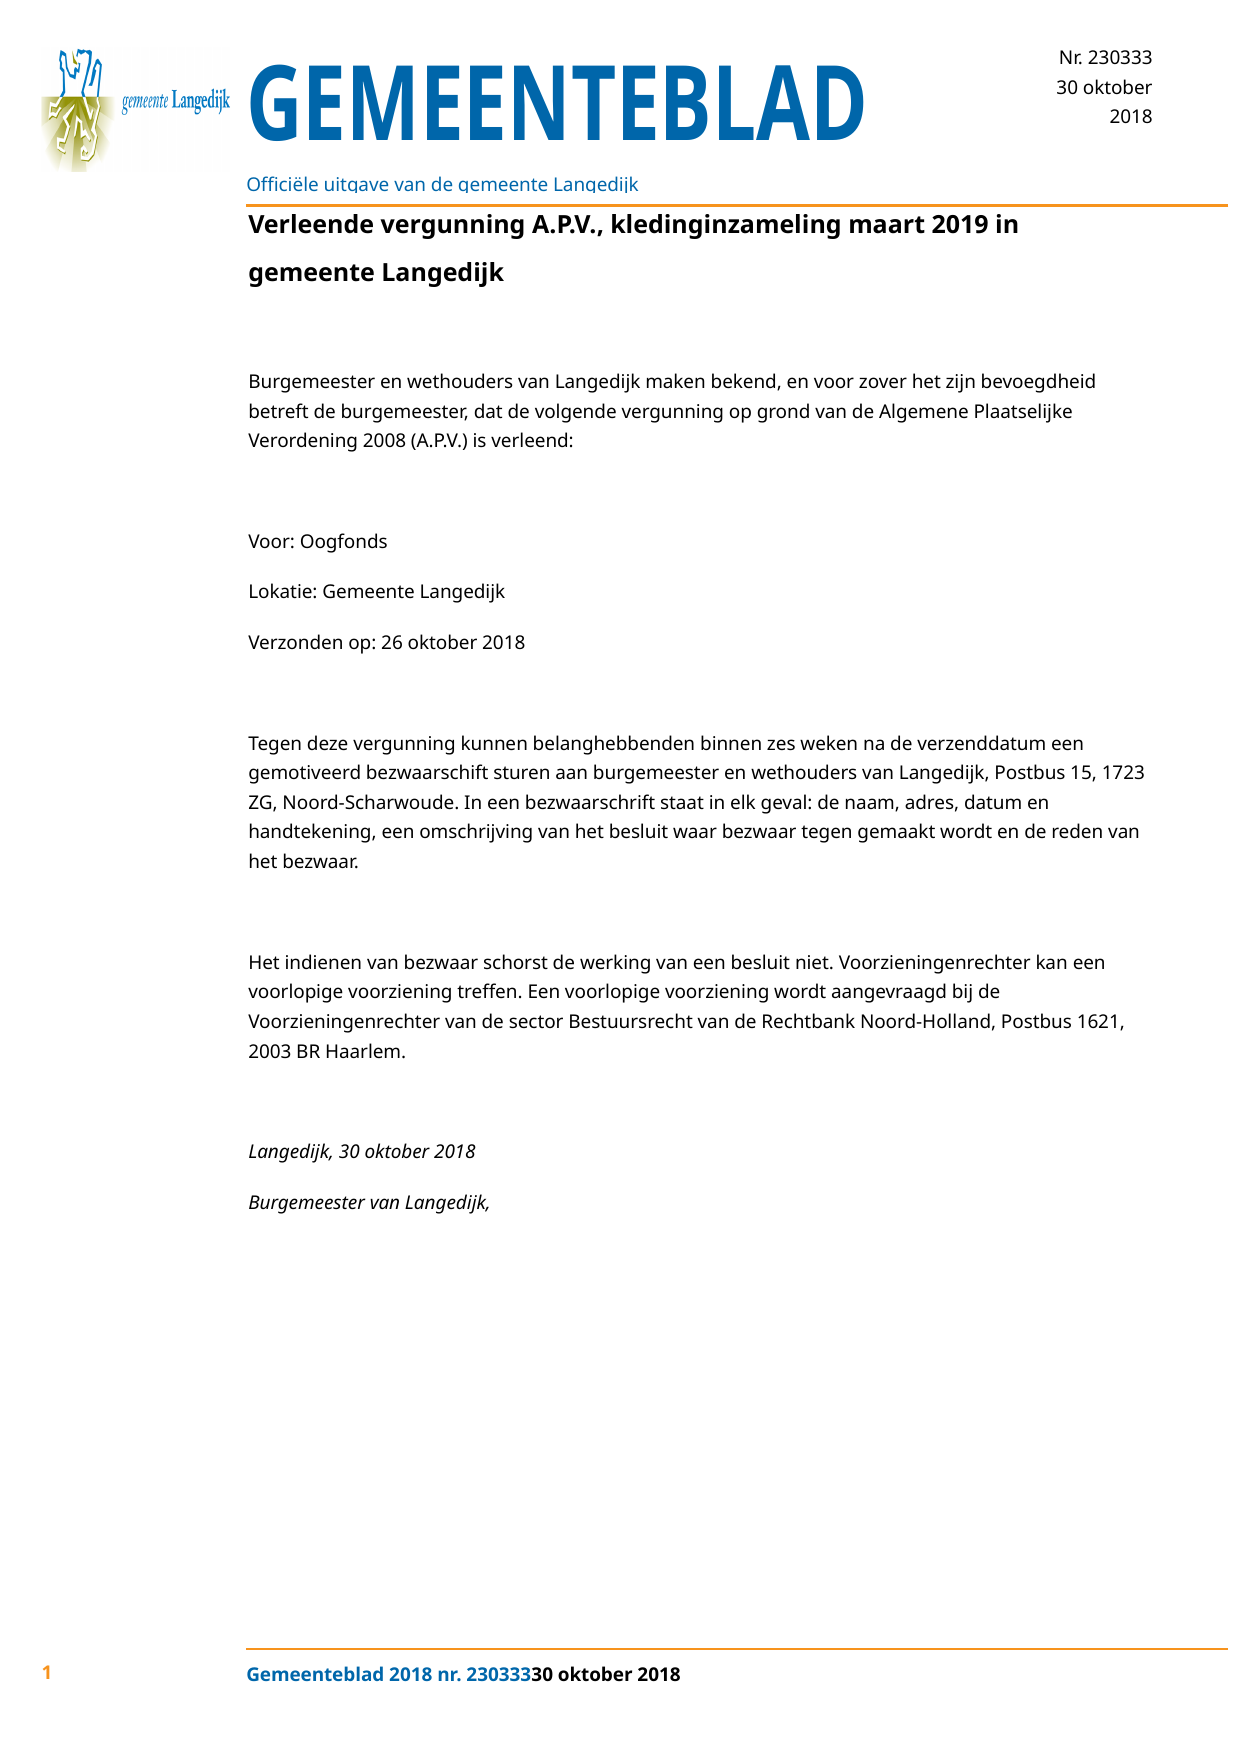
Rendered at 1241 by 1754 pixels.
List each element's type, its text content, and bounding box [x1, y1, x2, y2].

picture [41, 47, 231, 172]
text Langedijk, 30 oktober 2018 [248, 1139, 1152, 1164]
text Burgemeester en wethouders van Langedijk maken bekend, en voor zover het zijn bevoegdheid betreft de burgemeester, dat de volgende vergunning op grond van de Algemene Plaatselijke Verordening 2008 (A.P.V.) is verleend: [248, 368, 1152, 453]
text Voor: Oogfonds [248, 528, 1152, 554]
text Burgemeester van Langedijk, [248, 1189, 1152, 1215]
text Tegen deze vergunning kunnen belanghebbenden binnen zes weken na de verzenddatum een gemotiveerd bezwaarschift sturen aan burgemeester en wethouders van Langedijk, Postbus 15, 1723 ZG, Noord-Scharwoude. In een bezwaarschrift staat in elk geval: de naam, adres, datum en handtekening, een omschrijving van het besluit waar bezwaar tegen gemaakt wordt en de reden van het bezwaar. [248, 730, 1152, 874]
text Verleende vergunning A.P.V., kledinginzameling maart 2019 in gemeente Langedijk [248, 207, 1152, 288]
text Het indienen van bezwaar schorst de werking van een besluit niet. Voorzieningenrechter kan een voorlopige voorziening treffen. Een voorlopige voorziening wordt aangevraagd bij de Voorzieningenrechter van de sector Bestuursrecht van de Rechtbank Noord-Holland, Postbus 1621, 2003 BR Haarlem. [248, 949, 1152, 1064]
text Lokatie: Gemeente Langedijk [248, 579, 1152, 604]
text Verzonden op: 26 oktober 2018 [248, 629, 1152, 655]
